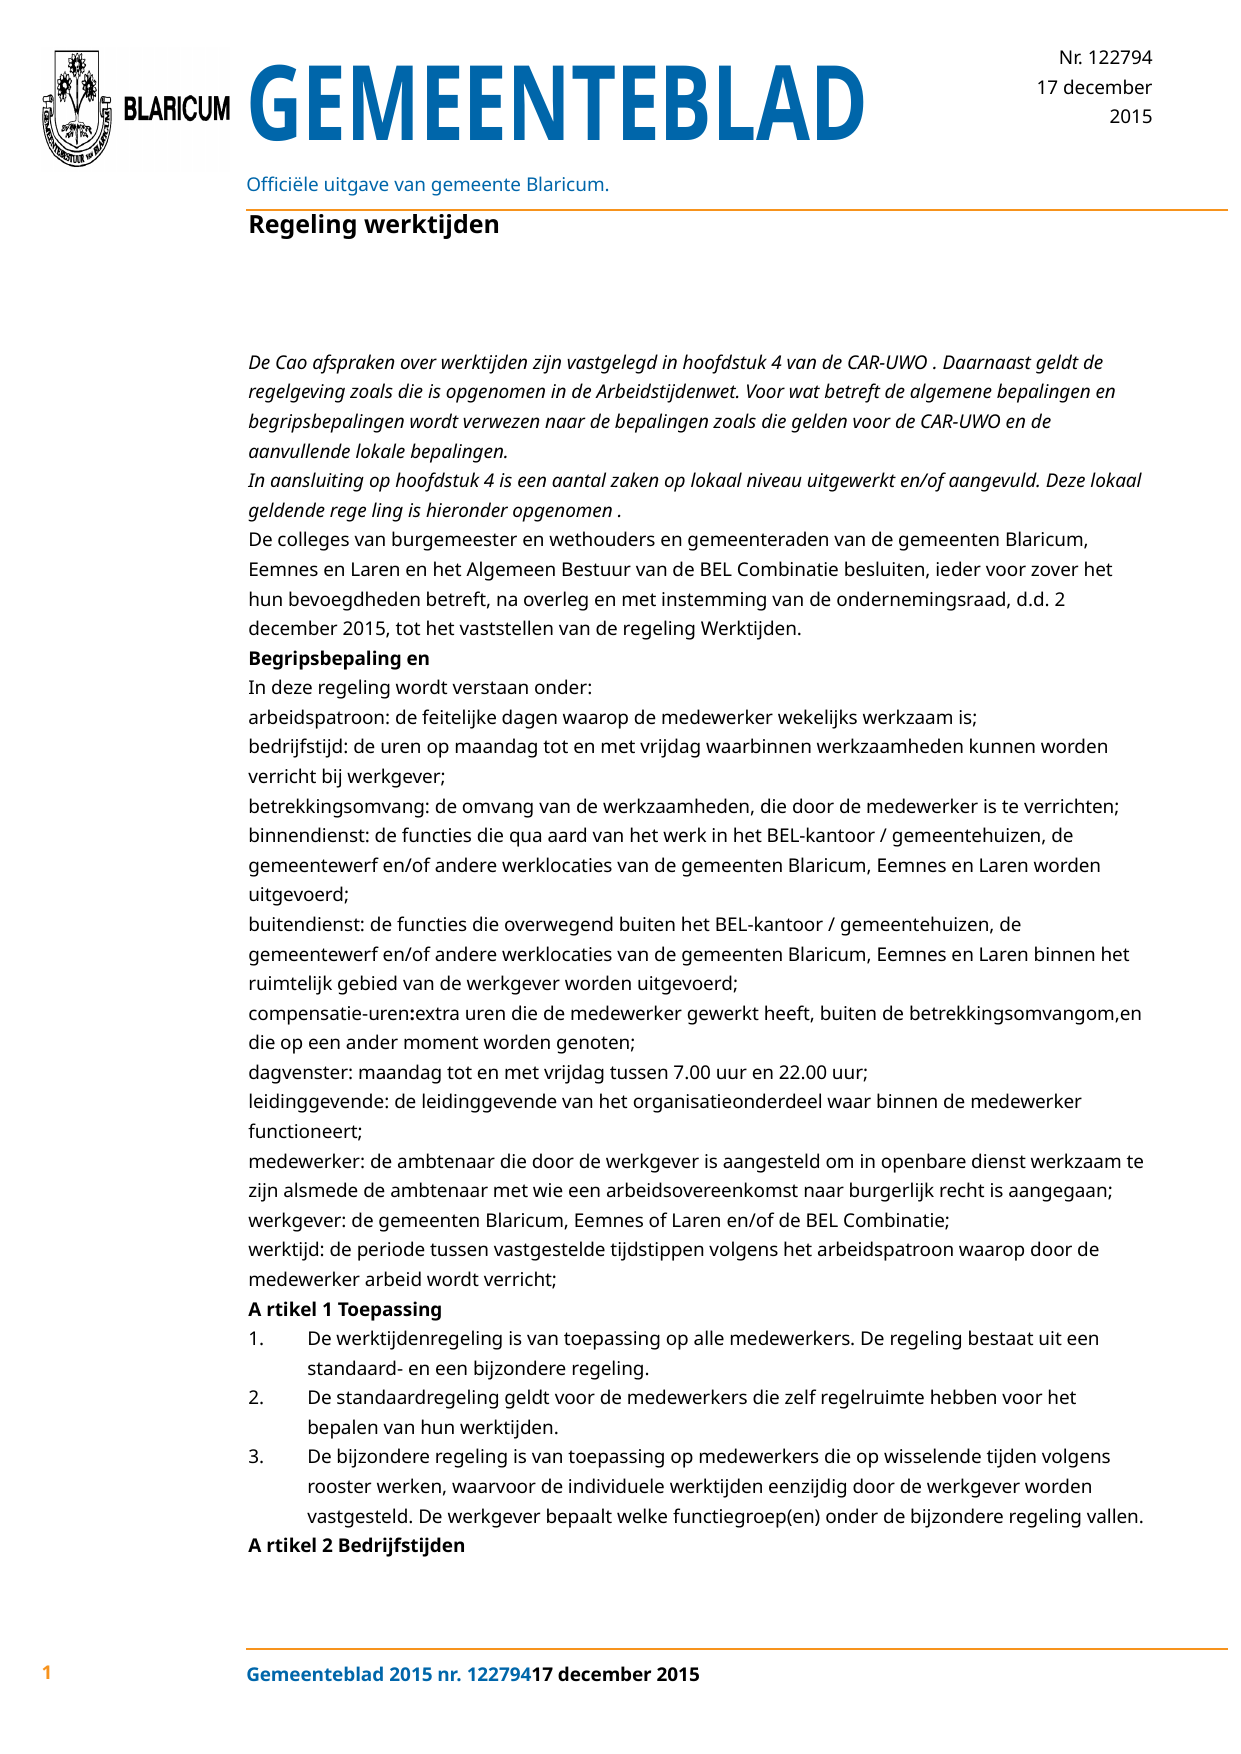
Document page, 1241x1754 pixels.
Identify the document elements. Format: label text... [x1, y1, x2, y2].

text leidinggevende: de leidinggevende van het organisatieonderdeel waar binnen de medewerker functioneert; [248, 1089, 1152, 1144]
list De bijzondere regeling is van toepassing op medewerkers die op wisselende tijden volgens rooster werken, waarvoor de individuele werktijden eenzijdig door de werkgever worden vastgesteld. De werkgever bepaalt welke functiegroep(en) onder de bijzondere regeling vallen. [248, 1444, 1152, 1529]
text Regeling werktijden [248, 211, 1152, 241]
text werktijd: de periode tussen vastgestelde tijdstippen volgens het arbeidspatroon waarop door de medewerker arbeid wordt verricht; [248, 1237, 1152, 1292]
text betrekkingsomvang: de omvang van de werkzaamheden, die door de medewerker is te verrichten; [248, 793, 1152, 819]
text In deze regeling wordt verstaan onder: [248, 674, 1152, 700]
text De Cao afspraken over werktijden zijn vastgelegd in hoofdstuk 4 van de CAR-UWO . Daarnaast geldt de regelgeving zoals die is opgenomen in de Arbeidstijdenwet. Voor wat betreft de algemene bepalingen en begripsbepalingen wordt verwezen naar de bepalingen zoals die gelden voor de CAR-UWO en de aanvullende lokale bepalingen. [248, 349, 1152, 464]
text Begripsbepaling en [248, 645, 1152, 671]
list De werktijdenregeling is van toepassing op alle medewerkers. De regeling bestaat uit een standaard- en een bijzondere regeling. [248, 1325, 1152, 1381]
text dagvenster: maandag tot en met vrijdag tussen 7.00 uur en 22.00 uur; [248, 1059, 1152, 1085]
text medewerker: de ambtenaar die door de werkgever is aangesteld om in openbare dienst werkzaam te zijn alsmede de ambtenaar met wie een arbeidsovereenkomst naar burgerlijk recht is aangegaan; [248, 1148, 1152, 1203]
text buitendienst: de functies die overwegend buiten het BEL-kantoor / gemeentehuizen, de gemeentewerf en/of andere werklocaties van de gemeenten Blaricum, Eemnes en Laren binnen het ruimtelijk gebied van de werkgever worden uitgevoerd; [248, 911, 1152, 996]
text In aansluiting op hoofdstuk 4 is een aantal zaken op lokaal niveau uitgewerkt en/of aangevuld. Deze lokaal geldende rege ling is hieronder opgenomen . [248, 467, 1152, 523]
text A rtikel 1 Toepassing [248, 1296, 1152, 1322]
text compensatie-uren:extra uren die de medewerker gewerkt heeft, buiten de betrekkingsomvangom,en die op een ander moment worden genoten; [248, 1000, 1152, 1055]
list De standaardregeling geldt voor de medewerkers die zelf regelruimte hebben voor het bepalen van hun werktijden. [248, 1384, 1152, 1440]
picture [41, 47, 231, 172]
text arbeidspatroon: de feitelijke dagen waarop de medewerker wekelijks werkzaam is; [248, 704, 1152, 730]
text binnendienst: de functies die qua aard van het werk in het BEL-kantoor / gemeentehuizen, de gemeentewerf en/of andere werklocaties van de gemeenten Blaricum, Eemnes en Laren worden uitgevoerd; [248, 822, 1152, 907]
text A rtikel 2 Bedrijfstijden [248, 1532, 1152, 1558]
text De colleges van burgemeester en wethouders en gemeenteraden van de gemeenten Blaricum, Eemnes en Laren en het Algemeen Bestuur van de BEL Combinatie besluiten, ieder voor zover het hun bevoegdheden betreft, na overleg en met instemming van de ondernemingsraad, d.d. 2 december 2015, tot het vaststellen van de regeling Werktijden. [248, 527, 1152, 641]
text bedrijfstijd: de uren op maandag tot en met vrijdag waarbinnen werkzaamheden kunnen worden verricht bij werkgever; [248, 734, 1152, 789]
text werkgever: de gemeenten Blaricum, Eemnes of Laren en/of de BEL Combinatie; [248, 1207, 1152, 1233]
